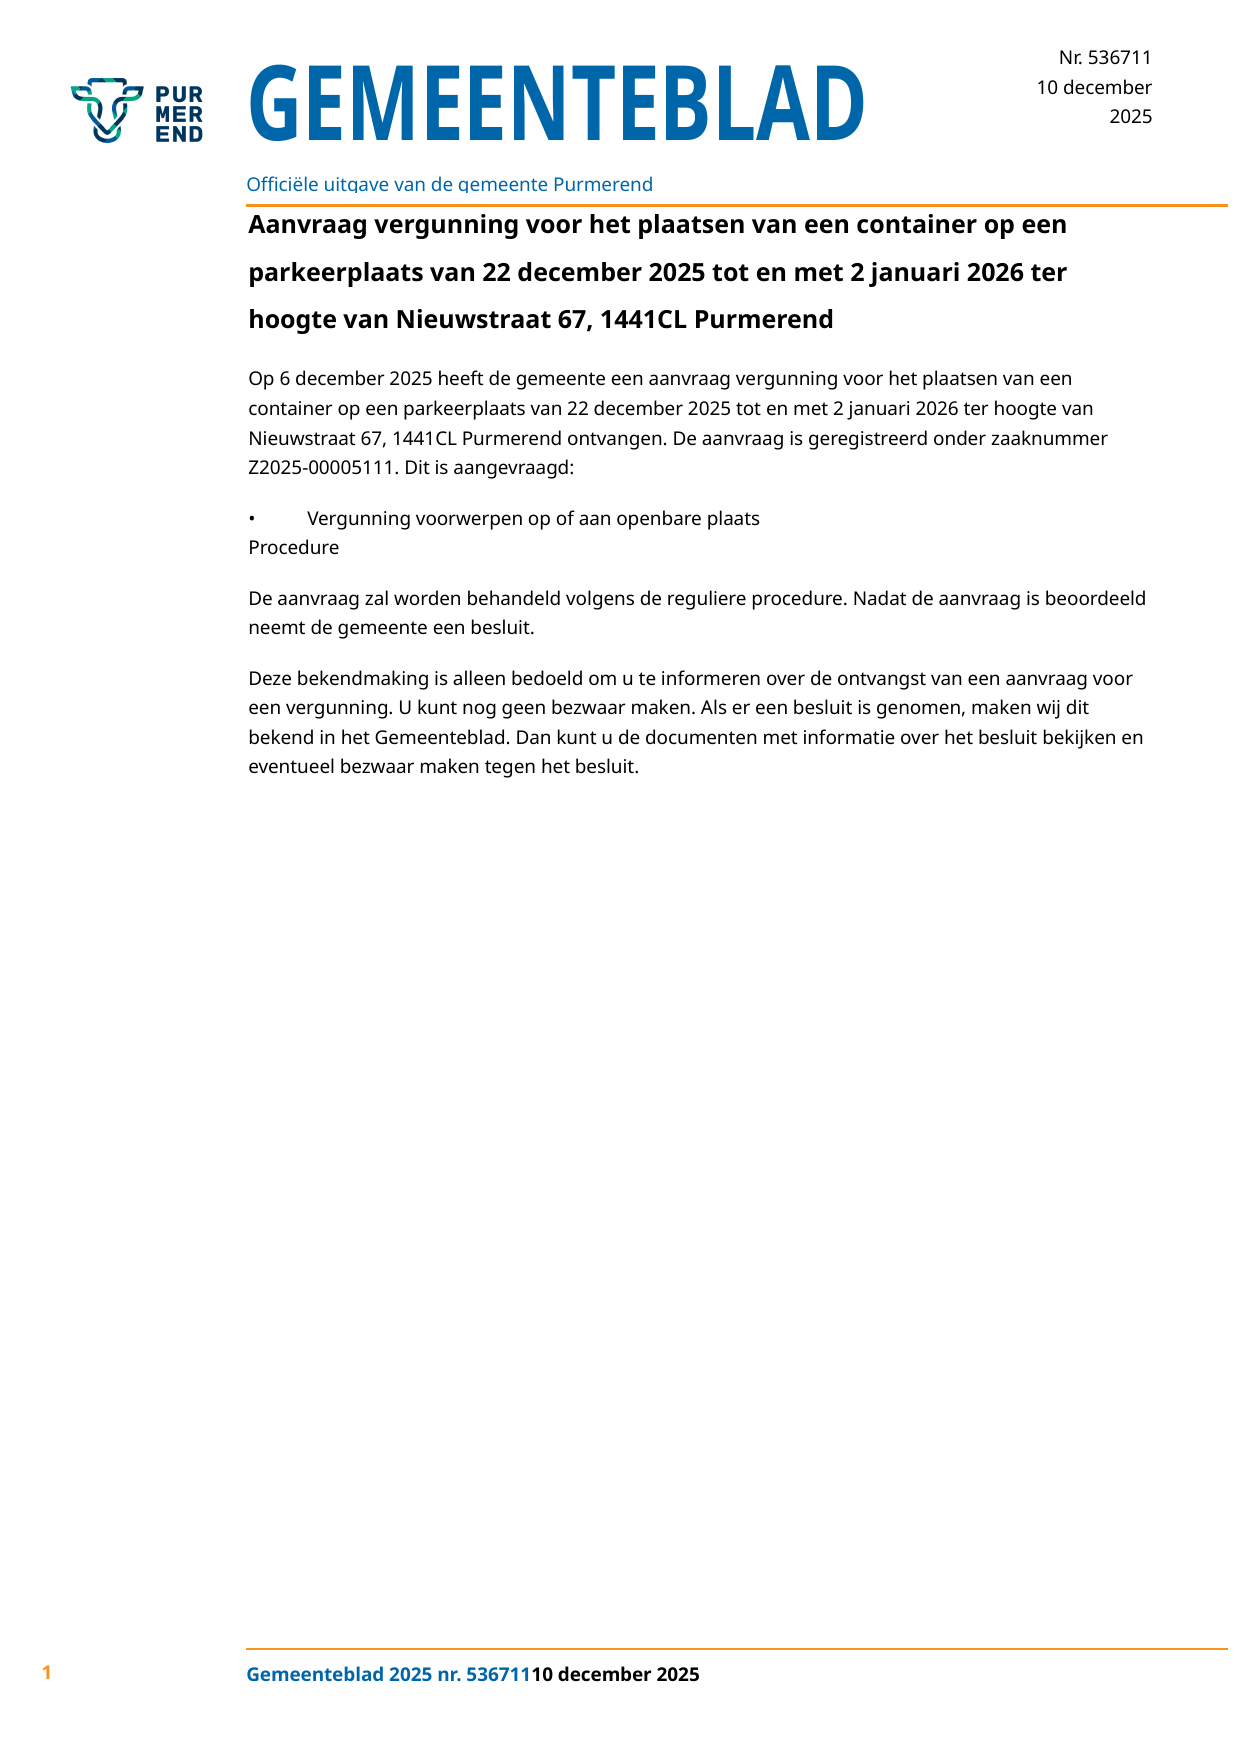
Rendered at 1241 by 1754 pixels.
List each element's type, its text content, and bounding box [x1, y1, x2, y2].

list Vergunning voorwerpen op of aan openbare plaats [248, 505, 1152, 530]
text Procedure [248, 534, 1152, 560]
text De aanvraag zal worden behandeld volgens de reguliere procedure. Nadat de aanvraag is beoordeeld neemt de gemeente een besluit. [248, 585, 1152, 640]
text Aanvraag vergunning voor het plaatsen van een container op een parkeerplaats van 22 december 2025 tot en met 2 januari 2026 ter hoogte van Nieuwstraat 67, 1441CL Purmerend [248, 207, 1152, 336]
picture [41, 47, 231, 172]
text Op 6 december 2025 heeft de gemeente een aanvraag vergunning voor het plaatsen van een container op een parkeerplaats van 22 december 2025 tot en met 2 januari 2026 ter hoogte van Nieuwstraat 67, 1441CL Purmerend ontvangen. De aanvraag is geregistreerd onder zaaknummer Z2025-00005111. Dit is aangevraagd: [248, 366, 1152, 480]
text Deze bekendmaking is alleen bedoeld om u te informeren over de ontvangst van een aanvraag voor een vergunning. U kunt nog geen bezwaar maken. Als er een besluit is genomen, maken wij dit bekend in het Gemeenteblad. Dan kunt u de documenten met informatie over het besluit bekijken en eventueel bezwaar maken tegen het besluit. [248, 665, 1152, 779]
